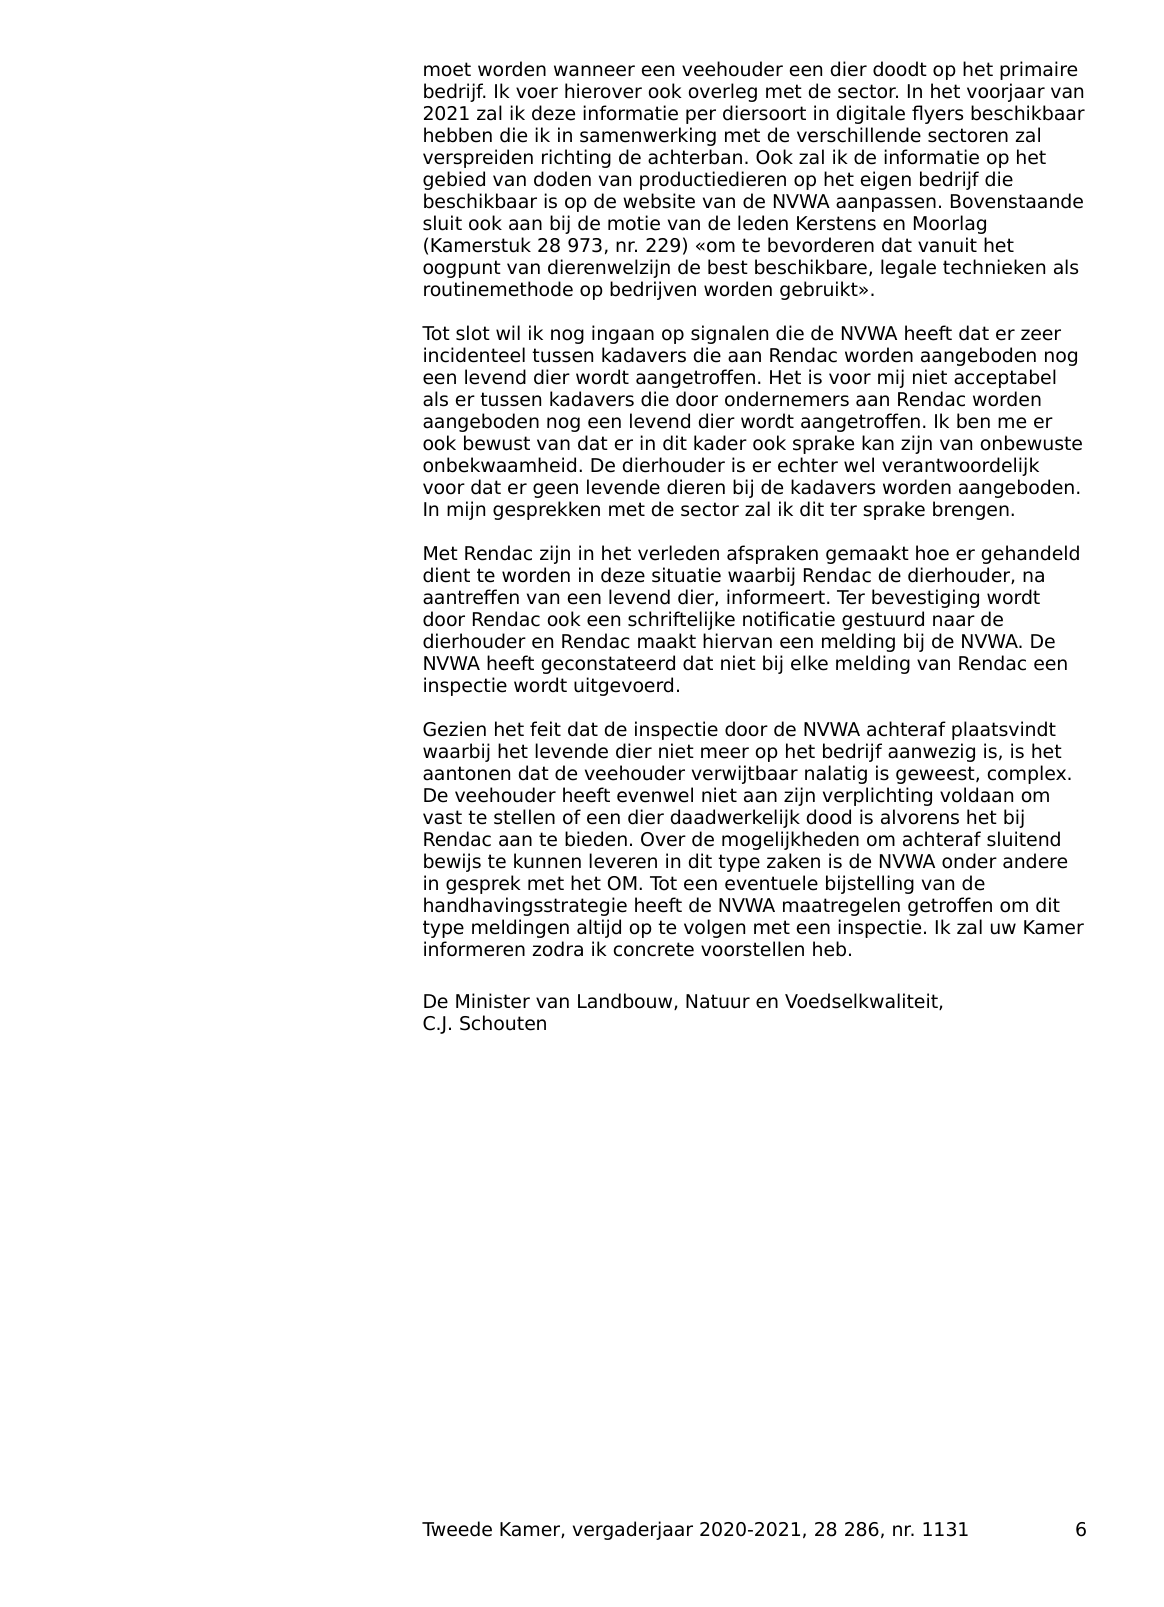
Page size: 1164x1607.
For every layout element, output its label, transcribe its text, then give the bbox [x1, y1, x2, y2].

text Tot slot wil ik nog ingaan op signalen die de NVWA heeft dat er zeer incidenteel tussen kadavers die aan Rendac worden aangeboden nog een levend dier wordt aangetroffen. Het is voor mij niet acceptabel als er tussen kadavers die door ondernemers aan Rendac worden aangeboden nog een levend dier wordt aangetroffen. Ik ben me er ook bewust van dat er in dit kader ook sprake kan zijn van onbewuste onbekwaamheid. De dierhouder is er echter wel verantwoordelijk voor dat er geen levende dieren bij de kadavers worden aangeboden. In mijn gesprekken met de sector zal ik dit ter sprake brengen. [422, 323, 1087, 521]
text moet worden wanneer een veehouder een dier doodt op het primaire bedrijf. Ik voer hierover ook overleg met de sector. In het voorjaar van 2021 zal ik deze informatie per diersoort in digitale flyers beschikbaar hebben die ik in samenwerking met de verschillende sectoren zal verspreiden richting de achterban. Ook zal ik de informatie op het gebied van doden van productiedieren op het eigen bedrijf die beschikbaar is op de website van de NVWA aanpassen. Bovenstaande sluit ook aan bij de motie van de leden Kerstens en Moorlag (Kamerstuk 28 973, nr. 229) «om te bevorderen dat vanuit het oogpunt van dierenwelzijn de best beschikbare, legale technieken als routinemethode op bedrijven worden gebruikt». [422, 59, 1087, 301]
text De Minister van Landbouw, Natuur en Voedselkwaliteit, C.J. Schouten [422, 991, 1087, 1035]
text Gezien het feit dat de inspectie door de NVWA achteraf plaatsvindt waarbij het levende dier niet meer op het bedrijf aanwezig is, is het aantonen dat de veehouder verwijtbaar nalatig is geweest, complex. De veehouder heeft evenwel niet aan zijn verplichting voldaan om vast te stellen of een dier daadwerkelijk dood is alvorens het bij Rendac aan te bieden. Over de mogelijkheden om achteraf sluitend bewijs te kunnen leveren in dit type zaken is de NVWA onder andere in gesprek met het OM. Tot een eventuele bijstelling van de handhavingsstrategie heeft de NVWA maatregelen getroffen om dit type meldingen altijd op te volgen met een inspectie. Ik zal uw Kamer informeren zodra ik concrete voorstellen heb. [422, 719, 1087, 961]
text Met Rendac zijn in het verleden afspraken gemaakt hoe er gehandeld dient te worden in deze situatie waarbij Rendac de dierhouder, na aantreffen van een levend dier, informeert. Ter bevestiging wordt door Rendac ook een schriftelijke notificatie gestuurd naar de dierhouder en Rendac maakt hiervan een melding bij de NVWA. De NVWA heeft geconstateerd dat niet bij elke melding van Rendac een inspectie wordt uitgevoerd. [422, 543, 1087, 697]
